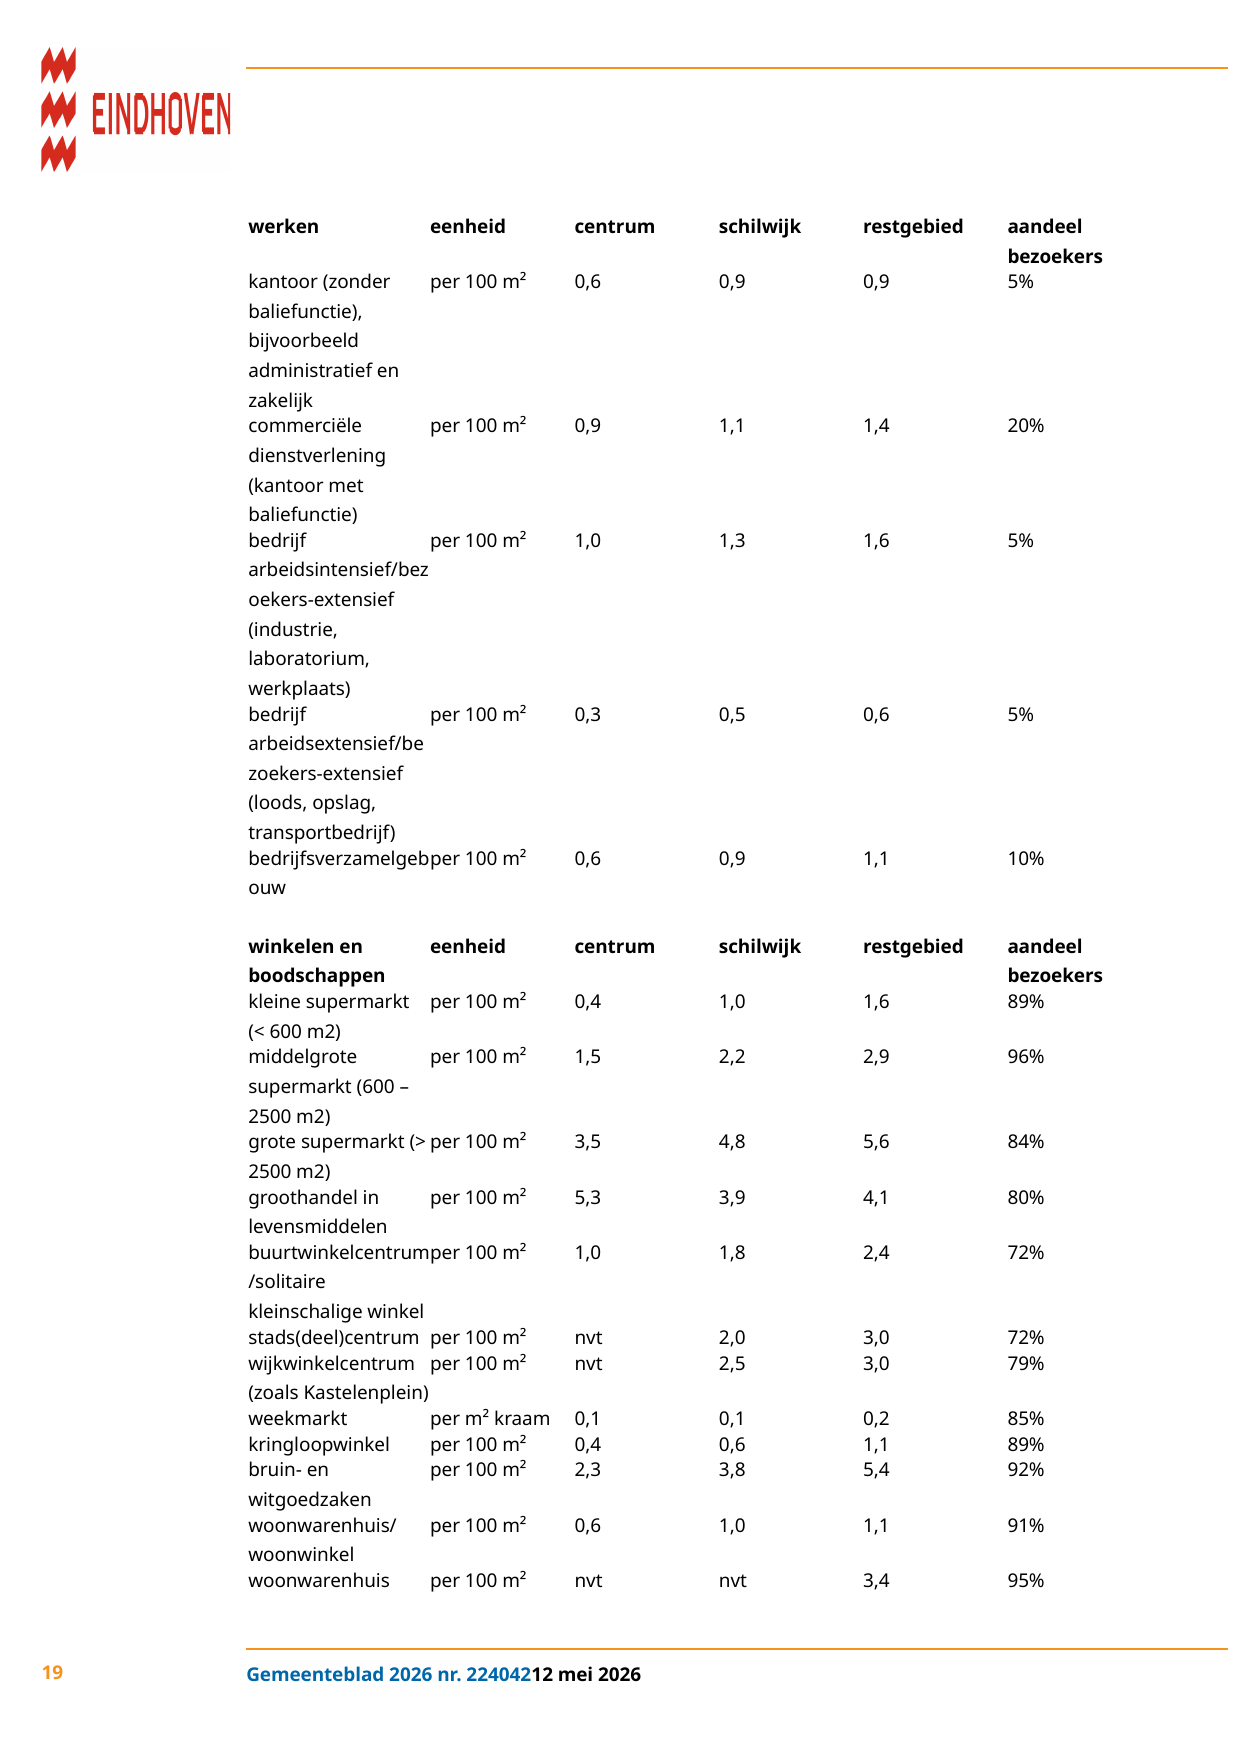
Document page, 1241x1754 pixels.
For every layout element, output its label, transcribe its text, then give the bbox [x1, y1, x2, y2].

table_cell 2,4 [863, 1239, 1007, 1324]
table_cell 0,4 [574, 1431, 719, 1457]
table_header eenheid [430, 213, 574, 268]
table_cell 96% [1007, 1044, 1152, 1128]
table_cell 1,1 [863, 1512, 1007, 1567]
table_cell 1,4 [863, 413, 1007, 527]
table_cell 20% [1007, 413, 1152, 527]
table_header werken [248, 213, 430, 268]
table_header aandeel bezoekers [1007, 213, 1152, 268]
table_cell 0,3 [574, 701, 719, 845]
table_cell 10% [1007, 845, 1152, 900]
table_cell 0,6 [574, 269, 719, 413]
table_cell 0,1 [574, 1405, 719, 1431]
table_cell nvt [574, 1350, 719, 1405]
table_cell per 100 m² [430, 1184, 574, 1239]
table_cell 1,0 [574, 1239, 719, 1324]
table_cell bedrijf arbeidsextensief/bezoekers-extensief (loods, opslag, transportbedrijf) [248, 701, 430, 845]
table_cell 4,1 [863, 1184, 1007, 1239]
table_cell 72% [1007, 1324, 1152, 1350]
table_cell bedrijfsverzamelgebouw [248, 845, 430, 900]
table_cell 0,6 [719, 1431, 863, 1457]
table_cell 95% [1007, 1567, 1152, 1593]
table_cell per 100 m² [430, 988, 574, 1044]
table_cell 0,6 [574, 845, 719, 900]
table_cell 1,0 [574, 527, 719, 701]
table_cell per 100 m² [430, 1457, 574, 1512]
table_cell 1,6 [863, 527, 1007, 701]
table_cell 0,9 [719, 845, 863, 900]
table_cell woonwarenhuis/woonwinkel [248, 1512, 430, 1567]
table_cell 4,8 [719, 1129, 863, 1184]
table_cell nvt [719, 1567, 863, 1593]
table_cell 80% [1007, 1184, 1152, 1239]
table_cell per 100 m² [430, 413, 574, 527]
table_cell 1,1 [863, 845, 1007, 900]
table_cell 1,3 [719, 527, 863, 701]
table_cell 3,5 [574, 1129, 719, 1184]
table_cell 5,3 [574, 1184, 719, 1239]
table_cell 3,0 [863, 1350, 1007, 1405]
table_cell nvt [574, 1324, 719, 1350]
table_cell commerciële dienstverlening (kantoor met baliefunctie) [248, 413, 430, 527]
table_cell 5,4 [863, 1457, 1007, 1512]
table_cell buurtwinkelcentrum/solitaire kleinschalige winkel [248, 1239, 430, 1324]
table_cell 5,6 [863, 1129, 1007, 1184]
table_cell per 100 m² [430, 1512, 574, 1567]
table_cell per 100 m² [430, 1129, 574, 1184]
table_cell 0,6 [863, 701, 1007, 845]
table_cell 79% [1007, 1350, 1152, 1405]
table_cell 0,9 [719, 269, 863, 413]
table_cell per 100 m² [430, 1431, 574, 1457]
table_cell 3,8 [719, 1457, 863, 1512]
table_cell 3,0 [863, 1324, 1007, 1350]
table_cell 0,9 [863, 269, 1007, 413]
table_cell per m² kraam [430, 1405, 574, 1431]
table_cell 0,2 [863, 1405, 1007, 1431]
table_cell 91% [1007, 1512, 1152, 1567]
table_header eenheid [430, 933, 574, 988]
table_cell 85% [1007, 1405, 1152, 1431]
table_cell per 100 m² [430, 1324, 574, 1350]
table_cell bruin- en witgoedzaken [248, 1457, 430, 1512]
table_cell 1,8 [719, 1239, 863, 1324]
table_cell groothandel in levensmiddelen [248, 1184, 430, 1239]
table_cell per 100 m² [430, 701, 574, 845]
table_cell 2,3 [574, 1457, 719, 1512]
table_cell 72% [1007, 1239, 1152, 1324]
table_cell 2,2 [719, 1044, 863, 1128]
table_cell 2,5 [719, 1350, 863, 1405]
table_cell 0,9 [574, 413, 719, 527]
table_cell per 100 m² [430, 527, 574, 701]
table_cell 92% [1007, 1457, 1152, 1512]
table_cell kleine supermarkt (< 600 m2) [248, 988, 430, 1044]
table_cell per 100 m² [430, 1239, 574, 1324]
table_cell 3,9 [719, 1184, 863, 1239]
table_header winkelen en boodschappen [248, 933, 430, 988]
table_cell bedrijf arbeidsintensief/bezoekers-extensief (industrie, laboratorium, werkplaats) [248, 527, 430, 701]
table_cell kringloopwinkel [248, 1431, 430, 1457]
table_cell 5% [1007, 701, 1152, 845]
table_cell per 100 m² [430, 1044, 574, 1128]
table_cell 3,4 [863, 1567, 1007, 1593]
table_cell 2,0 [719, 1324, 863, 1350]
table_cell grote supermarkt (> 2500 m2) [248, 1129, 430, 1184]
table_cell per 100 m² [430, 845, 574, 900]
table_cell stads(deel)centrum [248, 1324, 430, 1350]
table_cell 0,1 [719, 1405, 863, 1431]
table_cell 1,1 [863, 1431, 1007, 1457]
table_cell 1,0 [719, 988, 863, 1044]
table_cell 5% [1007, 527, 1152, 701]
table_header aandeel bezoekers [1007, 933, 1152, 988]
table_cell 1,0 [719, 1512, 863, 1567]
table_cell wijkwinkelcentrum (zoals Kastelenplein) [248, 1350, 430, 1405]
table_cell 2,9 [863, 1044, 1007, 1128]
table_cell nvt [574, 1567, 719, 1593]
table_cell 1,6 [863, 988, 1007, 1044]
table_cell middelgrote supermarkt (600 – 2500 m2) [248, 1044, 430, 1128]
table_cell 89% [1007, 1431, 1152, 1457]
table_header centrum [574, 213, 719, 268]
table_cell 0,4 [574, 988, 719, 1044]
table_cell 5% [1007, 269, 1152, 413]
table_cell kantoor (zonder baliefunctie), bijvoorbeeld administratief en zakelijk [248, 269, 430, 413]
picture [41, 47, 231, 172]
table_cell 1,1 [719, 413, 863, 527]
table_cell woonwarenhuis [248, 1567, 430, 1593]
table_header centrum [574, 933, 719, 988]
table_cell weekmarkt [248, 1405, 430, 1431]
table_header schilwijk [719, 933, 863, 988]
table_cell 1,5 [574, 1044, 719, 1128]
table_header restgebied [863, 933, 1007, 988]
table_cell 0,6 [574, 1512, 719, 1567]
table_header restgebied [863, 213, 1007, 268]
table_header schilwijk [719, 213, 863, 268]
table_cell per 100 m² [430, 1567, 574, 1593]
table_cell per 100 m² [430, 269, 574, 413]
table_cell 0,5 [719, 701, 863, 845]
table_cell 89% [1007, 988, 1152, 1044]
table_cell per 100 m² [430, 1350, 574, 1405]
table_cell 84% [1007, 1129, 1152, 1184]
